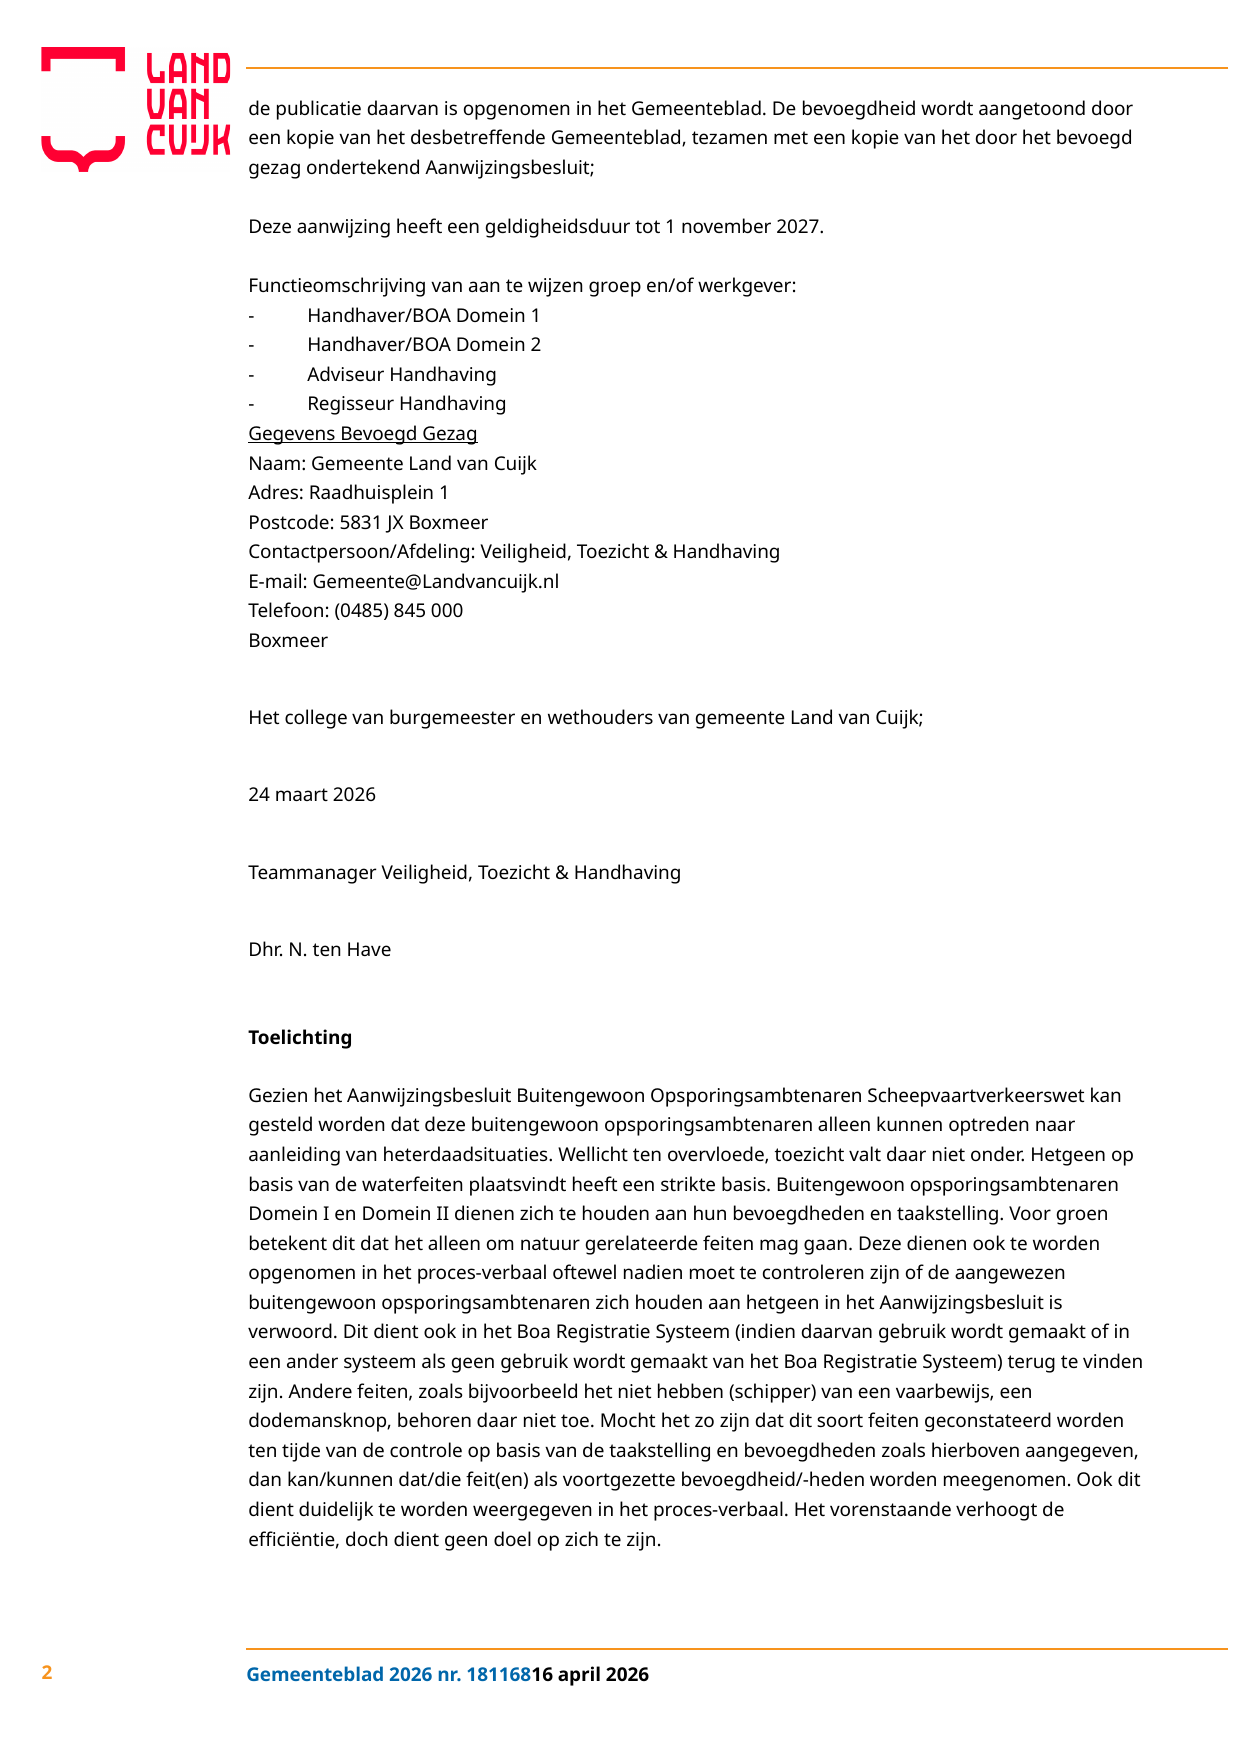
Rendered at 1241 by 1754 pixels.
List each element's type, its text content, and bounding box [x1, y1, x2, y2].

list Regisseur Handhaving [248, 391, 1152, 416]
text Functieomschrijving van aan te wijzen groep en/of werkgever: [248, 272, 1152, 298]
text Toelichting [248, 1013, 1152, 1053]
text Dhr. N. ten Have [248, 936, 1152, 962]
text Gezien het Aanwijzingsbesluit Buitengewoon Opsporingsambtenaren Scheepvaartverkeerswet kan gesteld worden dat deze buitengewoon opsporingsambtenaren alleen kunnen optreden naar aanleiding van heterdaadsituaties. Wellicht ten overvloede, toezicht valt daar niet onder. Hetgeen op basis van de waterfeiten plaatsvindt heeft een strikte basis. Buitengewoon opsporingsambtenaren Domein I en Domein II dienen zich te houden aan hun bevoegdheden en taakstelling. Voor groen betekent dit dat het alleen om natuur gerelateerde feiten mag gaan. Deze dienen ook te worden opgenomen in het proces-verbaal oftewel nadien moet te controleren zijn of de aangewezen buitengewoon opsporingsambtenaren zich houden aan hetgeen in het Aanwijzingsbesluit is verwoord. Dit dient ook in het Boa Registratie Systeem (indien daarvan gebruik wordt gemaakt of in een ander systeem als geen gebruik wordt gemaakt van het Boa Registratie Systeem) terug te vinden zijn. Andere feiten, zoals bijvoorbeeld het niet hebben (schipper) van een vaarbewijs, een dodemansknop, behoren daar niet toe. Mocht het zo zijn dat dit soort feiten geconstateerd worden ten tijde van de controle op basis van de taakstelling en bevoegdheden zoals hierboven aangegeven, dan kan/kunnen dat/die feit(en) als voortgezette bevoegdheid/-heden worden meegenomen. Ook dit dient duidelijk te worden weergegeven in het proces-verbaal. Het vorenstaande verhoogt de efficiëntie, doch dient geen doel op zich te zijn. [248, 1082, 1152, 1552]
text Boxmeer [248, 627, 1152, 653]
text Teammanager Veiligheid, Toezicht & Handhaving [248, 859, 1152, 884]
picture [41, 47, 231, 172]
list Handhaver/BOA Domein 2 [248, 331, 1152, 357]
text Telefoon: (0485) 845 000 [248, 598, 1152, 623]
text E-mail: Gemeente@Landvancuijk.nl [248, 568, 1152, 594]
text Adres: Raadhuisplein 1 [248, 479, 1152, 505]
text Deze aanwijzing heeft een geldigheidsduur tot 1 november 2027. [248, 213, 1152, 239]
text Gegevens Bevoegd Gezag [248, 420, 1152, 446]
text de publicatie daarvan is opgenomen in het Gemeenteblad. De bevoegdheid wordt aangetoond door een kopie van het desbetreffende Gemeenteblad, tezamen met een kopie van het door het bevoegd gezag ondertekend Aanwijzingsbesluit; [248, 95, 1152, 180]
list Handhaver/BOA Domein 1 [248, 302, 1152, 328]
text Contactpersoon/Afdeling: Veiligheid, Toezicht & Handhaving [248, 538, 1152, 564]
text 24 maart 2026 [248, 782, 1152, 807]
text Postcode: 5831 JX Boxmeer [248, 509, 1152, 535]
text Het college van burgemeester en wethouders van gemeente Land van Cuijk; [248, 704, 1152, 730]
text Naam: Gemeente Land van Cuijk [248, 450, 1152, 476]
list Adviseur Handhaving [248, 361, 1152, 387]
